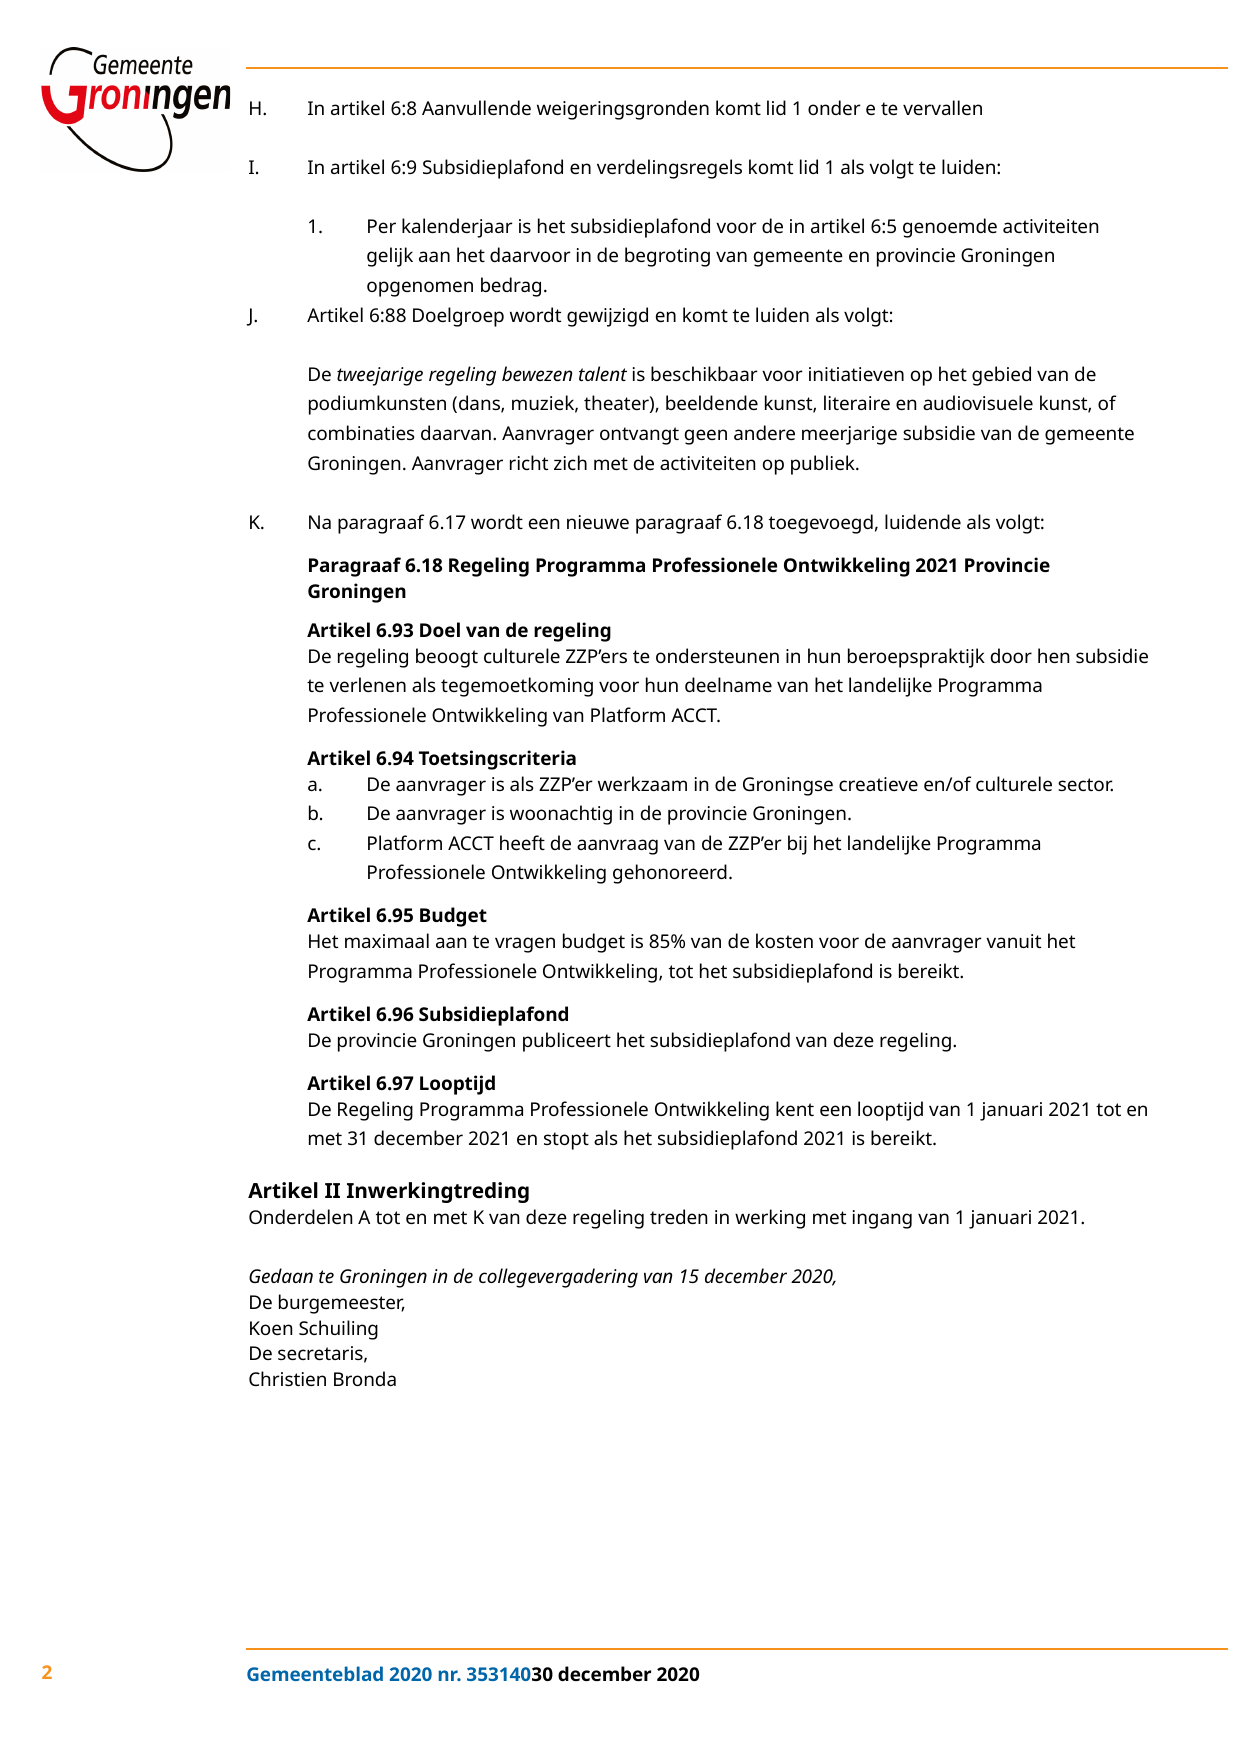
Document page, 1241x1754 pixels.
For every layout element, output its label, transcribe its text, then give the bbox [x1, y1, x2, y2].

list Artikel 6.96 Subsidieplafond [248, 1001, 1152, 1027]
text Christien Bronda [248, 1366, 1152, 1392]
list De provincie Groningen publiceert het subsidieplafond van deze regeling. [248, 1027, 1152, 1053]
text Koen Schuiling [248, 1315, 1152, 1341]
text Artikel II Inwerkingtreding [248, 1176, 1152, 1204]
list De tweejarige regeling bewezen talent is beschikbaar voor initiatieven op het gebied van de podiumkunsten (dans, muziek, theater), beeldende kunst, literaire en audiovisuele kunst, of combinaties daarvan. Aanvrager ontvangt geen andere meerjarige subsidie van de gemeente Groningen. Aanvrager richt zich met de activiteiten op publiek. [248, 361, 1152, 476]
list Artikel 6.97 Looptijd [248, 1070, 1152, 1096]
text Onderdelen A tot en met K van deze regeling treden in werking met ingang van 1 januari 2021. [248, 1204, 1152, 1230]
list Platform ACCT heeft de aanvraag van de ZZP’er bij het landelijke Programma Professionele Ontwikkeling gehonoreerd. [307, 830, 1152, 885]
list De aanvrager is als ZZP’er werkzaam in de Groningse creatieve en/of culturele sector. [307, 771, 1152, 797]
text De burgemeester, [248, 1289, 1152, 1315]
picture [41, 47, 231, 172]
text De secretaris, [248, 1341, 1152, 1366]
list Per kalenderjaar is het subsidieplafond voor de in artikel 6:5 genoemde activiteiten gelijk aan het daarvoor in de begroting van gemeente en provincie Groningen opgenomen bedrag. [307, 213, 1152, 298]
list De regeling beoogt culturele ZZP’ers te ondersteunen in hun beroepspraktijk door hen subsidie te verlenen als tegemoetkoming voor hun deelname van het landelijke Programma Professionele Ontwikkeling van Platform ACCT. [248, 643, 1152, 728]
list In artikel 6:8 Aanvullende weigeringsgronden komt lid 1 onder e te vervallen [248, 95, 1152, 121]
list Het maximaal aan te vragen budget is 85% van de kosten voor de aanvrager vanuit het Programma Professionele Ontwikkeling, tot het subsidieplafond is bereikt. [248, 928, 1152, 984]
list Na paragraaf 6.17 wordt een nieuwe paragraaf 6.18 toegevoegd, luidende als volgt: [248, 509, 1152, 535]
list Artikel 6:88 Doelgroep wordt gewijzigd en komt te luiden als volgt: [248, 302, 1152, 328]
list In artikel 6:9 Subsidieplafond en verdelingsregels komt lid 1 als volgt te luiden: [248, 154, 1152, 180]
list Paragraaf 6.18 Regeling Programma Professionele Ontwikkeling 2021 Provincie Groningen [248, 552, 1152, 603]
list Artikel 6.93 Doel van de regeling [248, 617, 1152, 643]
list Artikel 6.95 Budget [248, 903, 1152, 928]
list De aanvrager is woonachtig in de provincie Groningen. [307, 800, 1152, 826]
list De Regeling Programma Professionele Ontwikkeling kent een looptijd van 1 januari 2021 tot en met 31 december 2021 en stopt als het subsidieplafond 2021 is bereikt. [248, 1096, 1152, 1151]
list Artikel 6.94 Toetsingscriteria [248, 745, 1152, 771]
text Gedaan te Groningen in de collegevergadering van 15 december 2020, [248, 1263, 1152, 1289]
